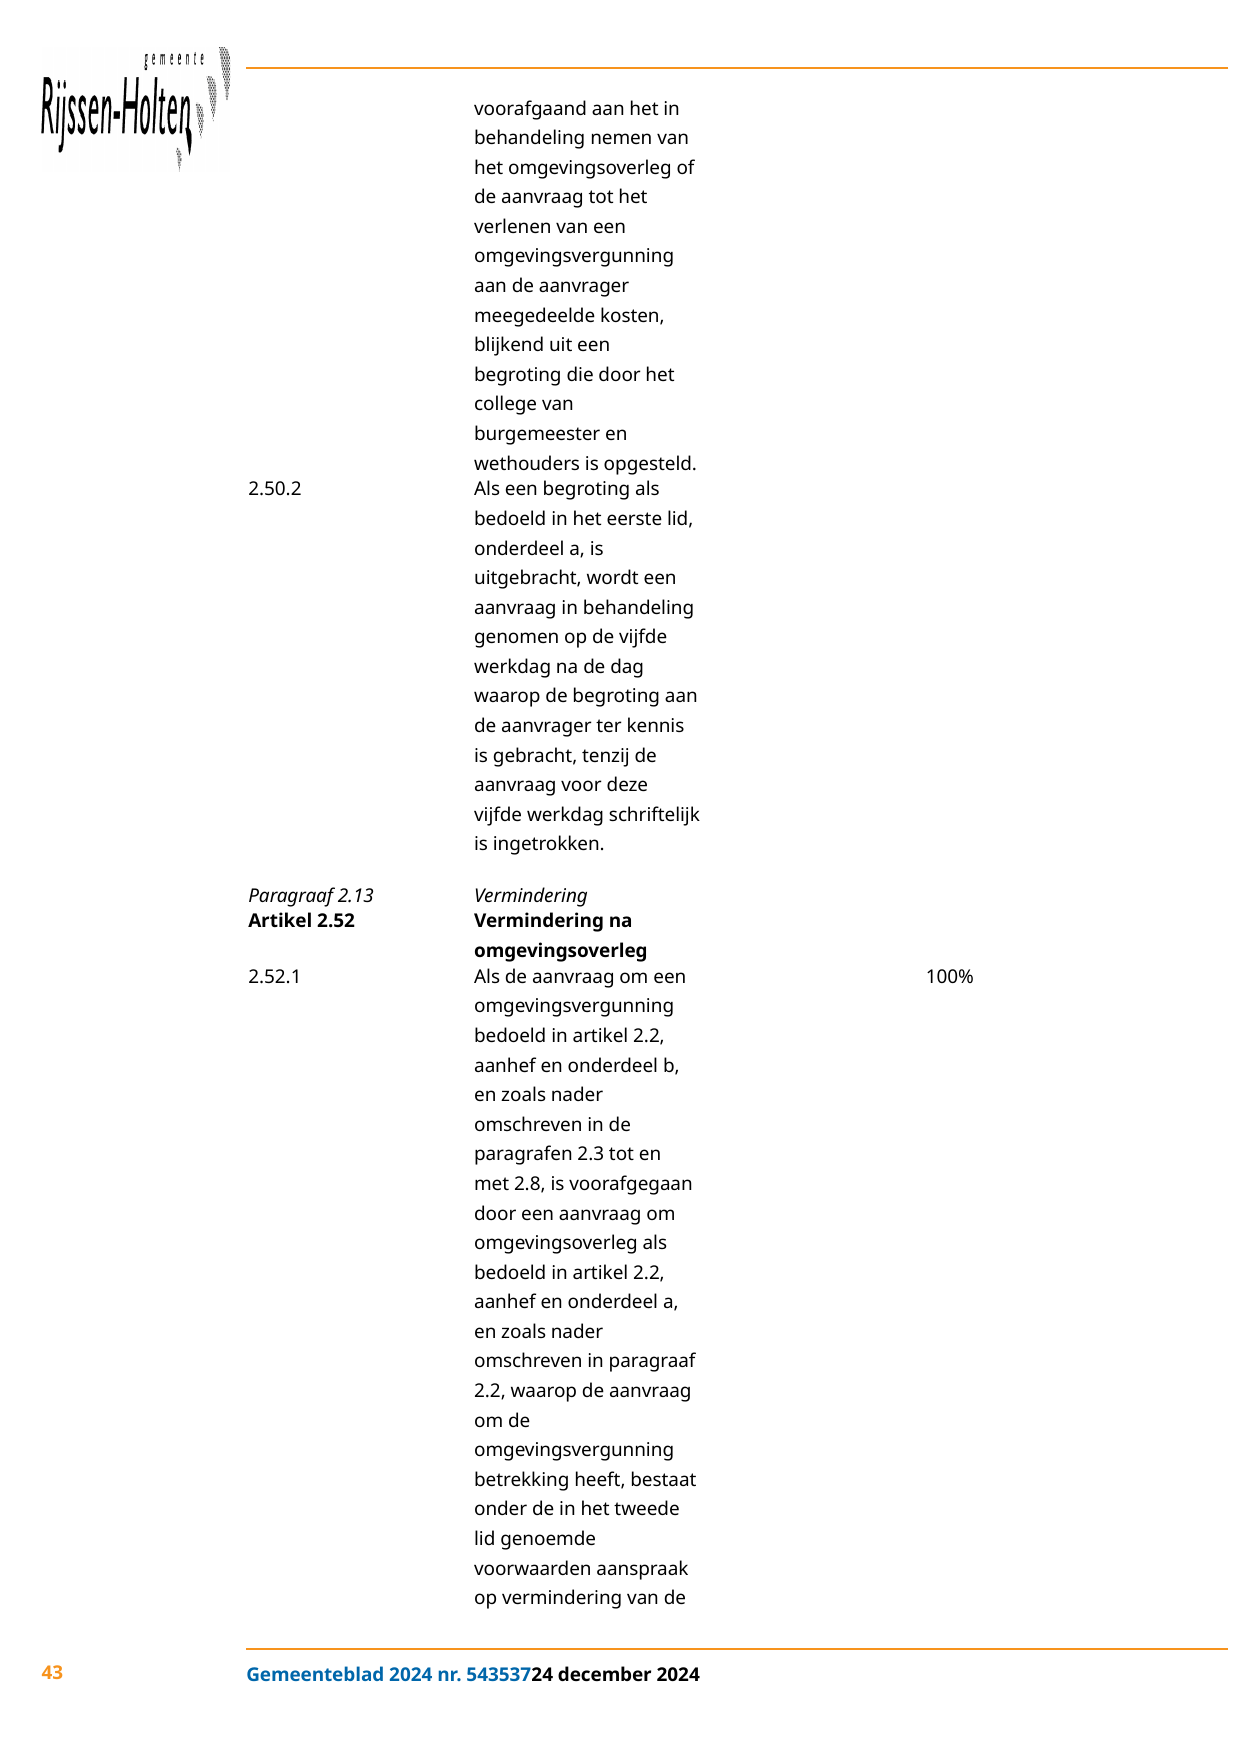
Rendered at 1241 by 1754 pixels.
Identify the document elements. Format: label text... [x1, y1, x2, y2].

table_cell [700, 882, 926, 908]
table_cell [700, 856, 926, 882]
table_cell [926, 476, 1152, 856]
table_cell [700, 476, 926, 856]
table_cell 100% [926, 963, 1152, 1610]
table_cell [700, 963, 926, 1610]
table_cell [474, 856, 700, 882]
table_cell voorafgaand aan het in behandeling nemen van het omgevingsoverleg of de aanvraag tot het verlenen van een omgevingsvergunning aan de aanvrager meegedeelde kosten, blijkend uit een begroting die door het college van burgemeester en wethouders is opgesteld. [474, 95, 700, 476]
table_cell Als de aanvraag om een omgevingsvergunning bedoeld in artikel 2.2, aanhef en onderdeel b, en zoals nader omschreven in de paragrafen 2.3 tot en met 2.8, is voorafgegaan door een aanvraag om omgevingsoverleg als bedoeld in artikel 2.2, aanhef en onderdeel a, en zoals nader omschreven in paragraaf 2.2, waarop de aanvraag om de omgevingsvergunning betrekking heeft, bestaat onder de in het tweede lid genoemde voorwaarden aanspraak op vermindering van de [474, 963, 700, 1610]
table_cell Als een begroting als bedoeld in het eerste lid, onderdeel a, is uitgebracht, wordt een aanvraag in behandeling genomen op de vijfde werkdag na de dag waarop de begroting aan de aanvrager ter kennis is gebracht, tenzij de aanvraag voor deze vijfde werkdag schriftelijk is ingetrokken. [474, 476, 700, 856]
table_cell [248, 856, 474, 882]
table_cell Artikel 2.52 [248, 908, 474, 963]
table_cell [700, 95, 926, 476]
table_cell [248, 95, 474, 476]
table_cell Paragraaf 2.13 [248, 882, 474, 908]
picture [41, 47, 231, 172]
table_cell 2.52.1 [248, 963, 474, 1610]
table_cell [926, 908, 1152, 963]
table_cell Vermindering na omgevingsoverleg [474, 908, 700, 963]
table_cell [700, 908, 926, 963]
table_cell 2.50.2 [248, 476, 474, 856]
table_cell Vermindering [474, 882, 700, 908]
table_cell [926, 856, 1152, 882]
table_cell [926, 882, 1152, 908]
table_cell [926, 95, 1152, 476]
